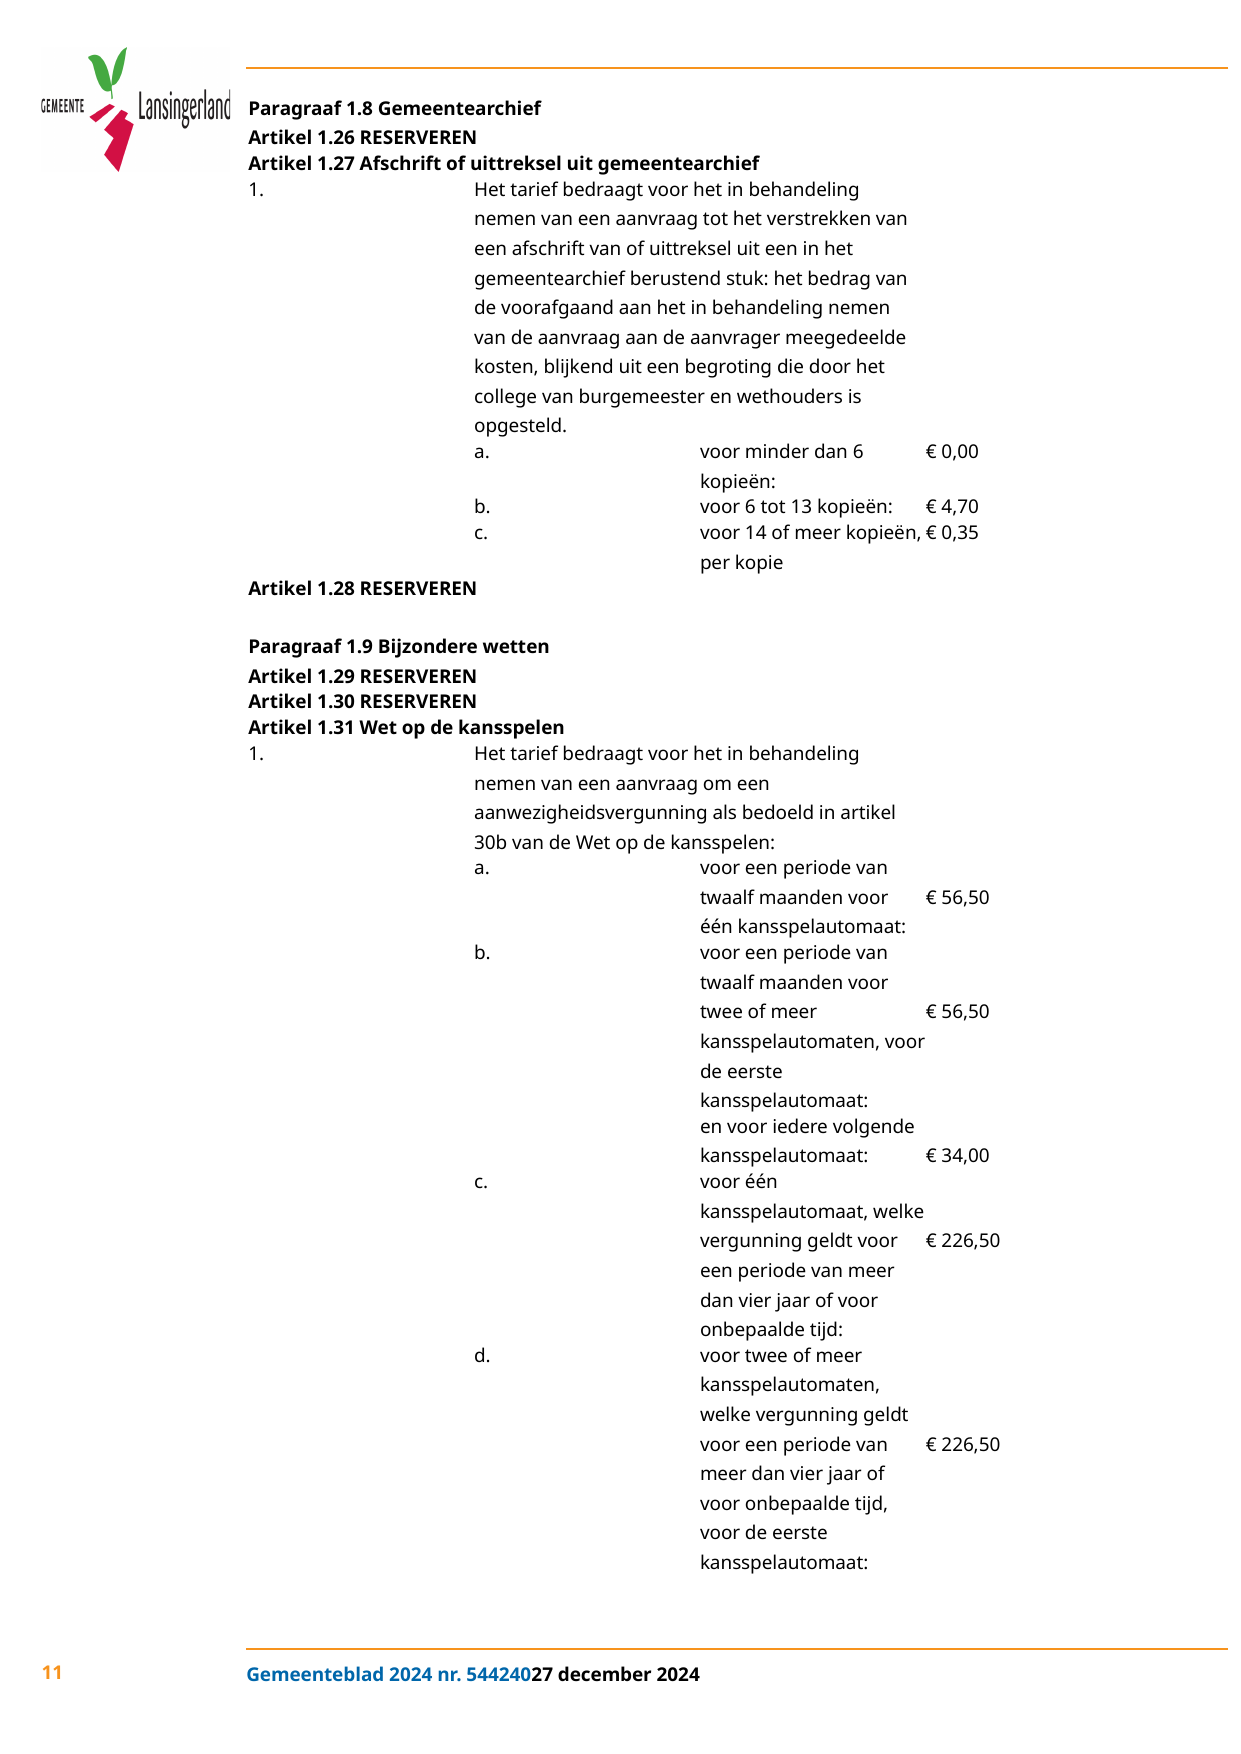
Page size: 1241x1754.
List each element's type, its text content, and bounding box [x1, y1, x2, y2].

table_cell voor een periode van twaalf maanden voor één kansspelautomaat: [700, 855, 926, 939]
table_cell [248, 519, 474, 575]
text Paragraaf 1.9 Bijzondere wetten [248, 633, 1152, 659]
table_cell voor minder dan 6 kopieën: [700, 438, 926, 494]
table_cell € 0,35 [926, 519, 1152, 575]
table_cell [248, 494, 474, 519]
table_cell [474, 1113, 700, 1168]
table_header [926, 663, 1152, 689]
table_cell Artikel 1.31 Wet op de kansspelen [248, 714, 926, 740]
table_cell € 56,50 [926, 855, 1152, 939]
table_cell en voor iedere volgende kansspelautomaat: [700, 1113, 926, 1168]
table_cell € 4,70 [926, 494, 1152, 519]
table_cell [248, 1342, 474, 1575]
table_cell Het tarief bedraagt voor het in behandeling nemen van een aanvraag tot het verstrekken van een afschrift van of uittreksel uit een in het gemeentearchief berustend stuk: het bedrag van de voorafgaand aan het in behandeling nemen van de aanvraag aan de aanvrager meegedeelde kosten, blijkend uit een begroting die door het college van burgemeester en wethouders is opgesteld. [474, 176, 926, 438]
picture [41, 47, 231, 172]
table_cell € 226,50 [926, 1342, 1152, 1575]
table_header Artikel 1.26 RESERVEREN [248, 125, 926, 150]
table_cell a. [474, 855, 700, 939]
table_cell [926, 740, 1152, 854]
table_cell voor twee of meer kansspelautomaten, welke vergunning geldt voor een periode van meer dan vier jaar of voor onbepaalde tijd, voor de eerste kansspelautomaat: [700, 1342, 926, 1575]
table_header Artikel 1.29 RESERVEREN [248, 663, 926, 689]
table_cell 1. [248, 740, 474, 854]
table_cell Artikel 1.27 Afschrift of uittreksel uit gemeentearchief [248, 150, 926, 176]
table_cell Artikel 1.28 RESERVEREN [248, 575, 926, 600]
table_cell voor 6 tot 13 kopieën: [700, 494, 926, 519]
table_cell [926, 150, 1152, 176]
table_cell b. [474, 940, 700, 1113]
table_cell b. [474, 494, 700, 519]
table_cell [248, 940, 474, 1113]
table_cell voor één kansspelautomaat, welke vergunning geldt voor een periode van meer dan vier jaar of voor onbepaalde tijd: [700, 1169, 926, 1342]
table_cell c. [474, 519, 700, 575]
table_cell 1. [248, 176, 474, 438]
table_cell [248, 1169, 474, 1342]
table_cell [926, 689, 1152, 714]
table_cell € 56,50 [926, 940, 1152, 1113]
text Paragraaf 1.8 Gemeentearchief [248, 95, 1152, 121]
table_cell Het tarief bedraagt voor het in behandeling nemen van een aanvraag om een aanwezigheidsvergunning als bedoeld in artikel 30b van de Wet op de kansspelen: [474, 740, 926, 854]
table_cell [926, 176, 1152, 438]
table_cell € 0,00 [926, 438, 1152, 494]
table_cell € 34,00 [926, 1113, 1152, 1168]
table_cell c. [474, 1169, 700, 1342]
table_cell a. [474, 438, 700, 494]
table_header [926, 125, 1152, 150]
table_cell voor 14 of meer kopieën, per kopie [700, 519, 926, 575]
table_cell d. [474, 1342, 700, 1575]
table_cell [926, 575, 1152, 600]
table_cell Artikel 1.30 RESERVEREN [248, 689, 926, 714]
table_cell [248, 855, 474, 939]
table_cell [248, 438, 474, 494]
table_cell voor een periode van twaalf maanden voor twee of meer kansspelautomaten, voor de eerste kansspelautomaat: [700, 940, 926, 1113]
table_cell [926, 714, 1152, 740]
table_cell € 226,50 [926, 1169, 1152, 1342]
table_cell [248, 1113, 474, 1168]
